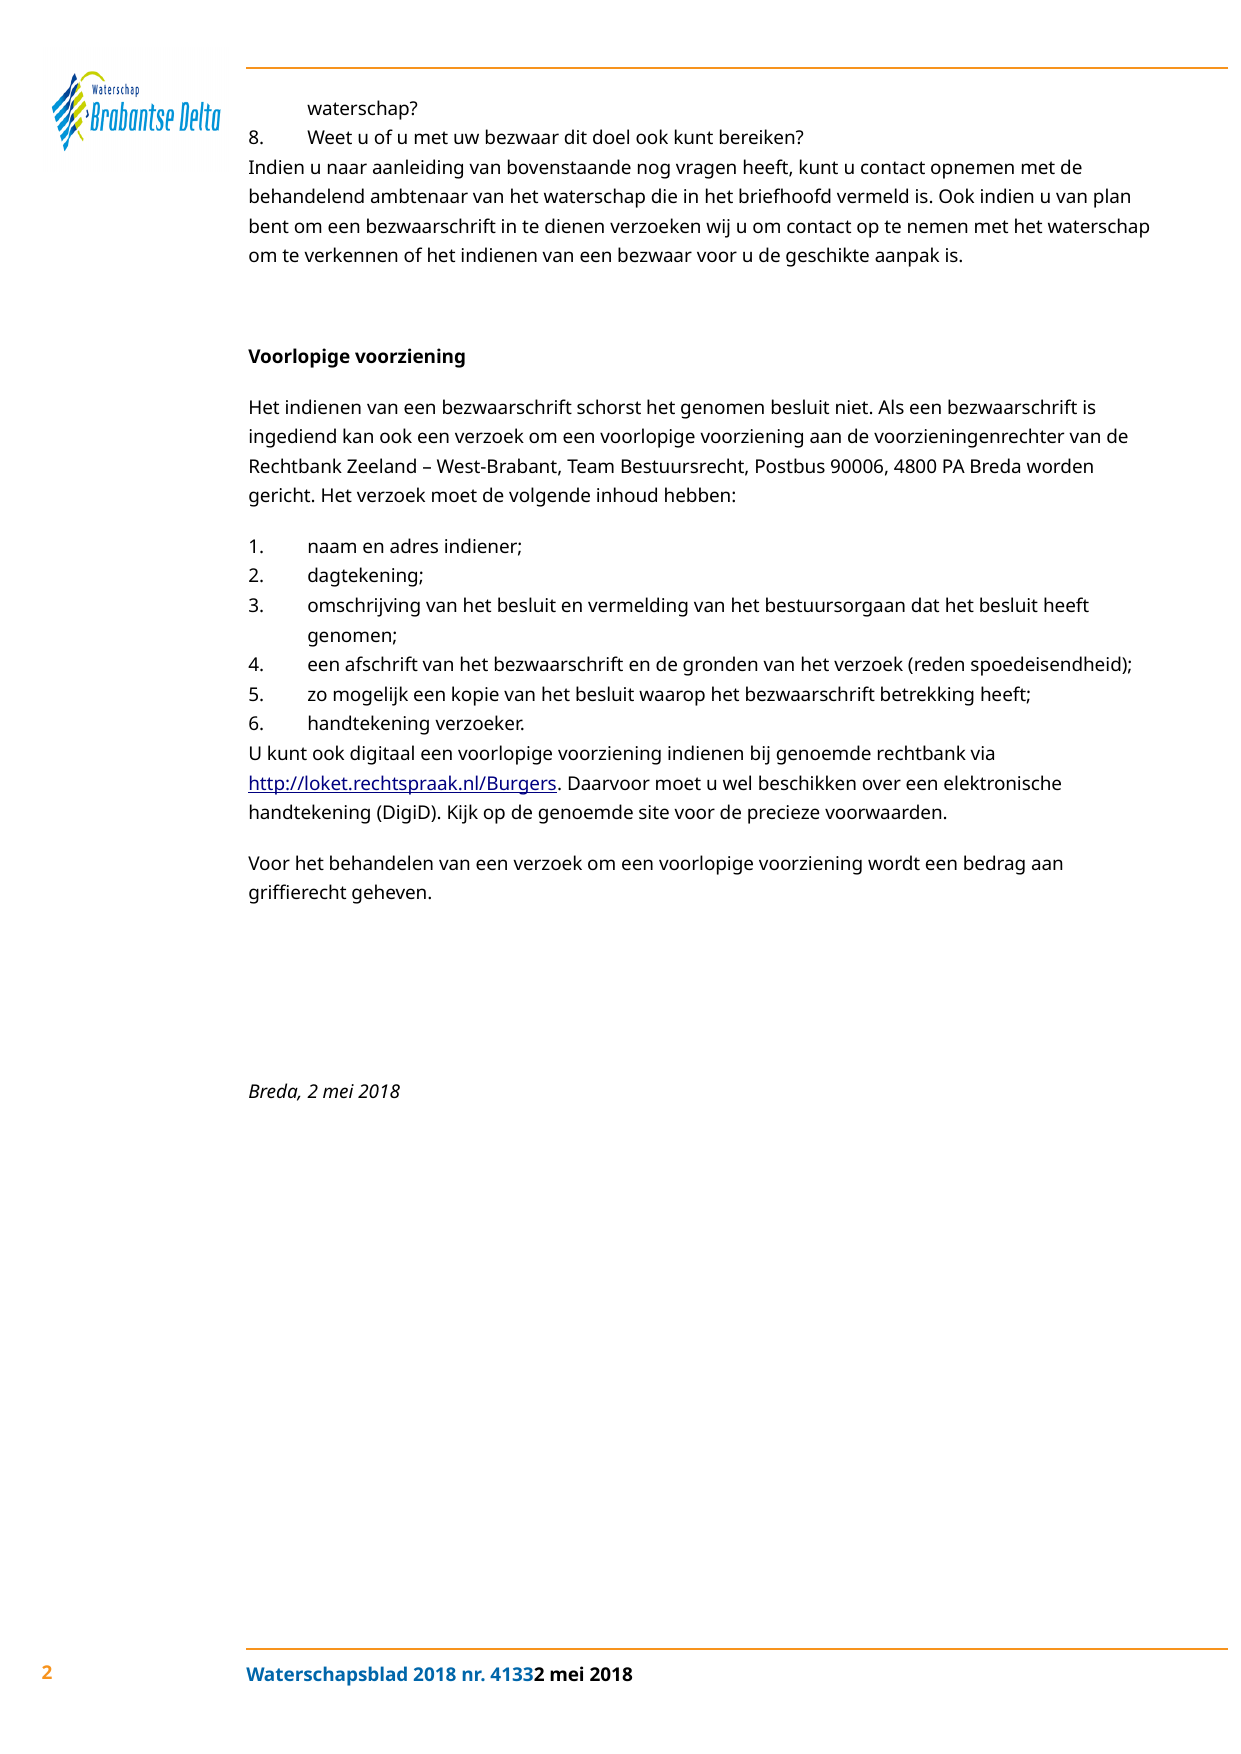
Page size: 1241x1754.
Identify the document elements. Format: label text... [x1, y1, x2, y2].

text Breda, 2 mei 2018 [248, 1078, 1152, 1104]
list dagtekening; [248, 563, 1152, 588]
list zo mogelijk een kopie van het besluit waarop het bezwaarschrift betrekking heeft; [248, 681, 1152, 707]
picture [41, 47, 231, 172]
text U kunt ook digitaal een voorlopige voorziening indienen bij genoemde rechtbank via http://loket.rechtspraak.nl/Burgers. Daarvoor moet u wel beschikken over een elektronische handtekening (DigiD). Kijk op de genoemde site voor de precieze voorwaarden. [248, 740, 1152, 825]
list waterschap? [248, 95, 1152, 121]
list Weet u of u met uw bezwaar dit doel ook kunt bereiken? [248, 124, 1152, 150]
list naam en adres indiener; [248, 533, 1152, 559]
text Voor het behandelen van een verzoek om een voorlopige voorziening wordt een bedrag aan griffierecht geheven. [248, 850, 1152, 905]
list handtekening verzoeker. [248, 711, 1152, 736]
text Voorlopige voorziening [248, 343, 1152, 369]
text Het indienen van een bezwaarschrift schorst het genomen besluit niet. Als een bezwaarschrift is ingediend kan ook een verzoek om een voorlopige voorziening aan de voorzieningenrechter van de Rechtbank Zeeland – West-Brabant, Team Bestuursrecht, Postbus 90006, 4800 PA Breda worden gericht. Het verzoek moet de volgende inhoud hebben: [248, 394, 1152, 508]
list omschrijving van het besluit en vermelding van het bestuursorgaan dat het besluit heeft genomen; [248, 592, 1152, 648]
list een afschrift van het bezwaarschrift en de gronden van het verzoek (reden spoedeisendheid); [248, 651, 1152, 677]
text Indien u naar aanleiding van bovenstaande nog vragen heeft, kunt u contact opnemen met de behandelend ambtenaar van het waterschap die in het briefhoofd vermeld is. Ook indien u van plan bent om een bezwaarschrift in te dienen verzoeken wij u om contact op te nemen met het waterschap om te verkennen of het indienen van een bezwaar voor u de geschikte aanpak is. [248, 154, 1152, 268]
